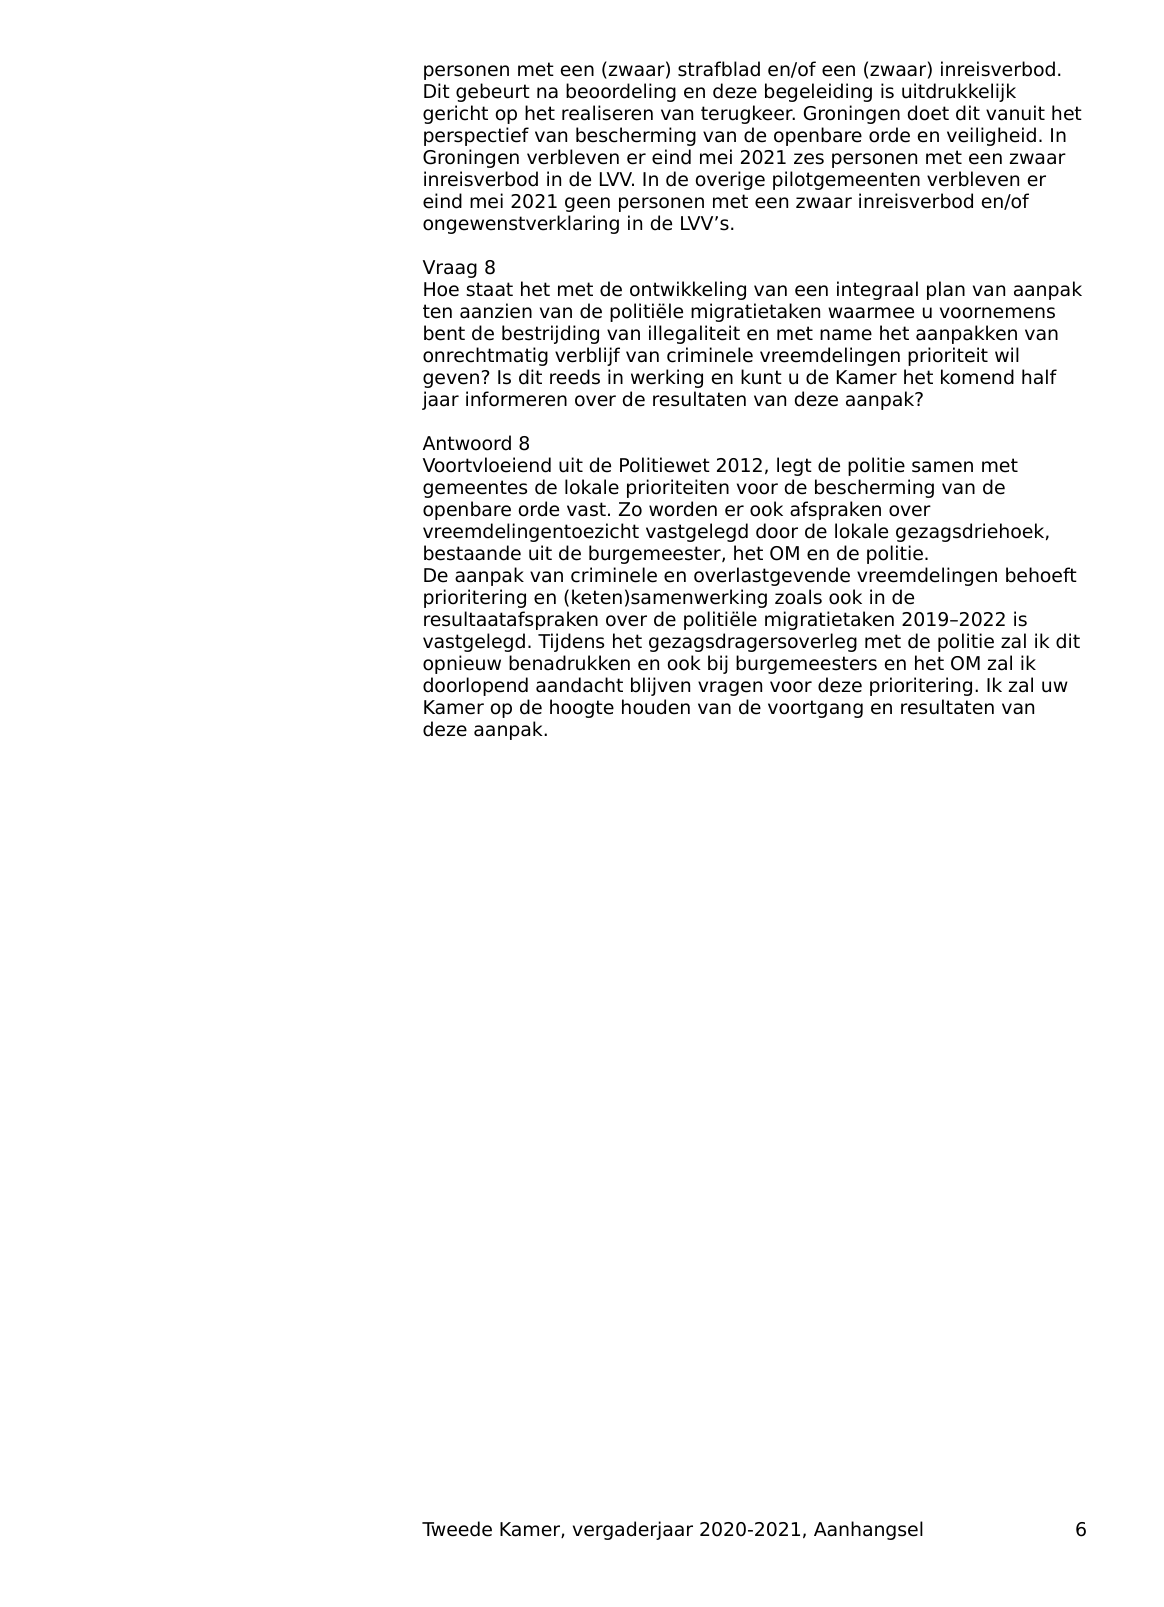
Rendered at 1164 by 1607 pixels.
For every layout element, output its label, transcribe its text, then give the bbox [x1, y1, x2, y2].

text De aanpak van criminele en overlastgevende vreemdelingen behoeft prioritering en (keten)samenwerking zoals ook in de resultaatafspraken over de politiële migratietaken 2019–2022 is vastgelegd. Tijdens het gezagsdragersoverleg met de politie zal ik dit opnieuw benadrukken en ook bij burgemeesters en het OM zal ik doorlopend aandacht blijven vragen voor deze prioritering. Ik zal uw Kamer op de hoogte houden van de voortgang en resultaten van deze aanpak. [422, 565, 1087, 741]
text Voortvloeiend uit de Politiewet 2012, legt de politie samen met gemeentes de lokale prioriteiten voor de bescherming van de openbare orde vast. Zo worden er ook afspraken over vreemdelingentoezicht vastgelegd door de lokale gezagsdriehoek, bestaande uit de burgemeester, het OM en de politie. [422, 455, 1087, 565]
text personen met een (zwaar) strafblad en/of een (zwaar) inreisverbod. Dit gebeurt na beoordeling en deze begeleiding is uitdrukkelijk gericht op het realiseren van terugkeer. Groningen doet dit vanuit het perspectief van bescherming van de openbare orde en veiligheid. In Groningen verbleven er eind mei 2021 zes personen met een zwaar inreisverbod in de LVV. In de overige pilotgemeenten verbleven er eind mei 2021 geen personen met een zwaar inreisverbod en/of ongewenstverklaring in de LVV’s. [422, 59, 1087, 235]
text Vraag 8 [422, 257, 1087, 279]
text Antwoord 8 [422, 433, 1087, 455]
text Hoe staat het met de ontwikkeling van een integraal plan van aanpak ten aanzien van de politiële migratietaken waarmee u voornemens bent de bestrijding van illegaliteit en met name het aanpakken van onrechtmatig verblijf van criminele vreemdelingen prioriteit wil geven? Is dit reeds in werking en kunt u de Kamer het komend half jaar informeren over de resultaten van deze aanpak? [422, 279, 1087, 411]
